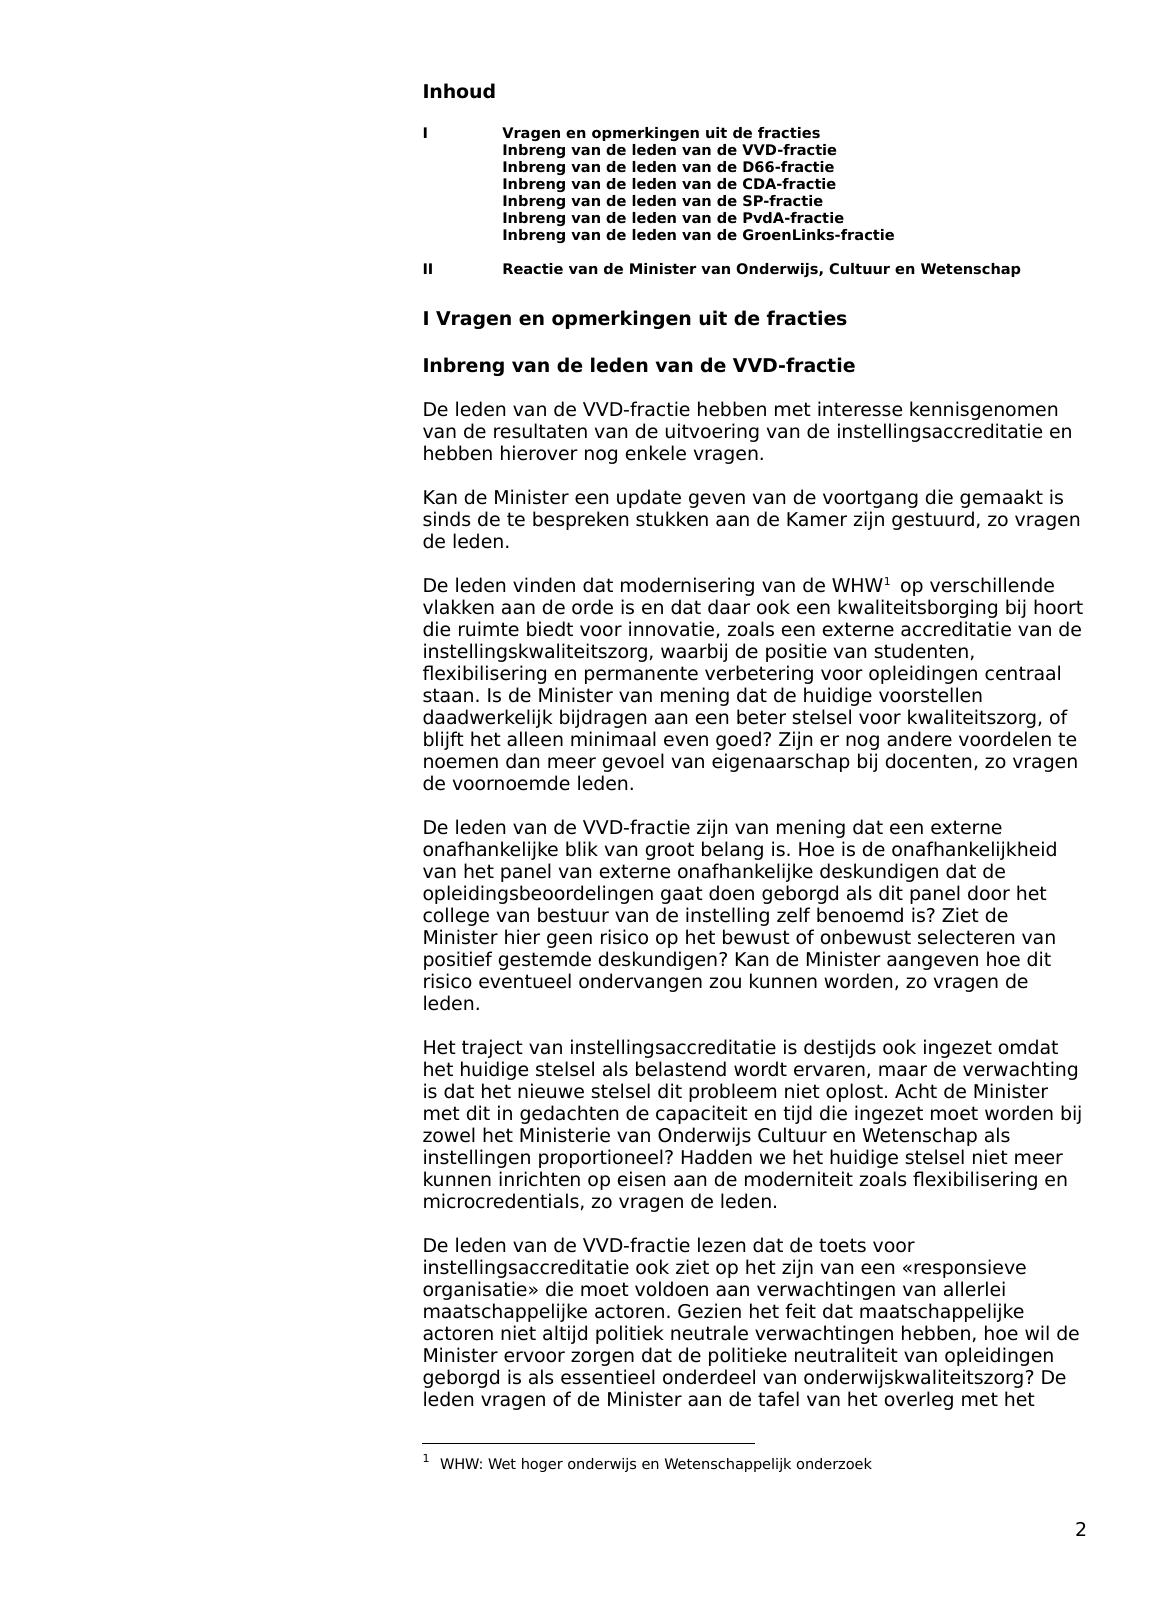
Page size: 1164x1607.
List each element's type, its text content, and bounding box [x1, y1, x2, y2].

table_cell [422, 210, 496, 227]
table_header Vragen en opmerkingen uit de fracties [496, 125, 1087, 142]
table_cell [422, 193, 496, 210]
table_cell [422, 142, 496, 159]
table_cell Inbreng van de leden van de GroenLinks-fractie [496, 227, 1087, 244]
text Het traject van instellingsaccreditatie is destijds ook ingezet omdat het huidige stelsel als belastend wordt ervaren, maar de verwachting is dat het nieuwe stelsel dit probleem niet oplost. Acht de Minister met dit in gedachten de capaciteit en tijd die ingezet moet worden bij zowel het Ministerie van Onderwijs Cultuur en Wetenschap als instellingen proportioneel? Hadden we het huidige stelsel niet meer kunnen inrichten op eisen aan de moderniteit zoals flexibilisering en microcredentials, zo vragen de leden. [422, 1037, 1087, 1213]
table_cell Inbreng van de leden van de CDA-fractie [496, 176, 1087, 193]
subtitle Inbreng van de leden van de VVD-fractie [422, 355, 1087, 377]
table_cell [422, 244, 496, 261]
table_cell [496, 244, 1087, 261]
table_cell Inbreng van de leden van de VVD-fractie [496, 142, 1087, 159]
table_cell Reactie van de Minister van Onderwijs, Cultuur en Wetenschap [496, 261, 1087, 278]
table_cell Inbreng van de leden van de SP-fractie [496, 193, 1087, 210]
table_header I [422, 125, 496, 142]
text Kan de Minister een update geven van de voortgang die gemaakt is sinds de te bespreken stukken aan de Kamer zijn gestuurd, zo vragen de leden. [422, 487, 1087, 553]
subtitle Inhoud [422, 81, 1087, 103]
table_cell II [422, 261, 496, 278]
table_cell [422, 159, 496, 176]
text De leden van de VVD-fractie hebben met interesse kennisgenomen van de resultaten van de uitvoering van de instellingsaccreditatie en hebben hierover nog enkele vragen. [422, 399, 1087, 465]
subtitle I Vragen en opmerkingen uit de fracties [422, 308, 1087, 330]
table_cell [422, 176, 496, 193]
table_cell [422, 227, 496, 244]
table_cell Inbreng van de leden van de D66-fractie [496, 159, 1087, 176]
text De leden vinden dat modernisering van de WHW op verschillende vlakken aan de orde is en dat daar ook een kwaliteitsborging bij hoort die ruimte biedt voor innovatie, zoals een externe accreditatie van de instellingskwaliteitszorg, waarbij de positie van studenten, flexibilisering en permanente verbetering voor opleidingen centraal staan. Is de Minister van mening dat de huidige voorstellen daadwerkelijk bijdragen aan een beter stelsel voor kwaliteitszorg, of blijft het alleen minimaal even goed? Zijn er nog andere voordelen te noemen dan meer gevoel van eigenaarschap bij docenten, zo vragen de voornoemde leden. [422, 575, 1087, 795]
text De leden van de VVD-fractie zijn van mening dat een externe onafhankelijke blik van groot belang is. Hoe is de onafhankelijkheid van het panel van externe onafhankelijke deskundigen dat de opleidingsbeoordelingen gaat doen geborgd als dit panel door het college van bestuur van de instelling zelf benoemd is? Ziet de Minister hier geen risico op het bewust of onbewust selecteren van positief gestemde deskundigen? Kan de Minister aangeven hoe dit risico eventueel ondervangen zou kunnen worden, zo vragen de leden. [422, 817, 1087, 1015]
text De leden van de VVD-fractie lezen dat de toets voor instellingsaccreditatie ook ziet op het zijn van een «responsieve organisatie» die moet voldoen aan verwachtingen van allerlei maatschappelijke actoren. Gezien het feit dat maatschappelijke actoren niet altijd politiek neutrale verwachtingen hebben, hoe wil de Minister ervoor zorgen dat de politieke neutraliteit van opleidingen geborgd is als essentieel onderdeel van onderwijskwaliteitszorg? De leden vragen of de Minister aan de tafel van het overleg met het [422, 1235, 1087, 1411]
table_cell Inbreng van de leden van de PvdA-fractie [496, 210, 1087, 227]
text WHW: Wet hoger onderwijs en Wetenschappelijk onderzoek [422, 1452, 1087, 1474]
